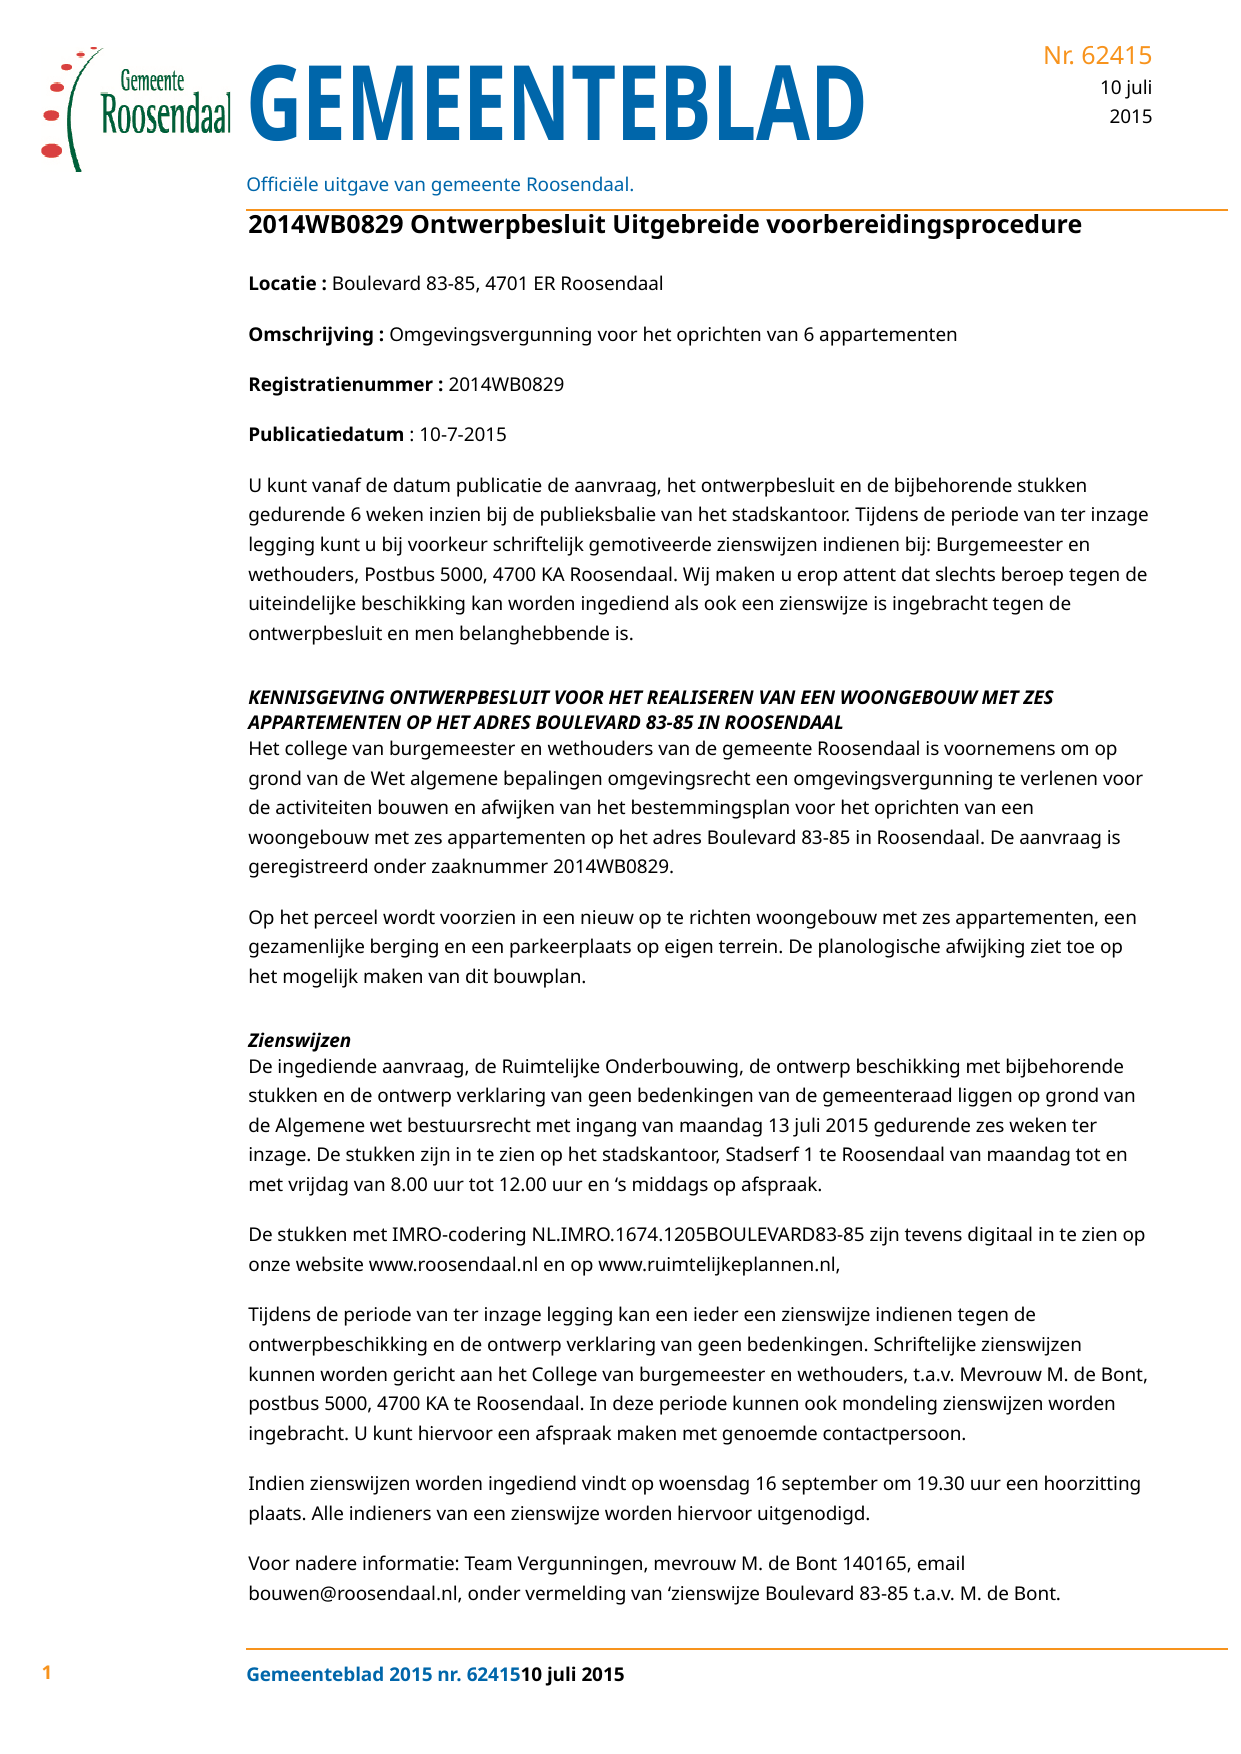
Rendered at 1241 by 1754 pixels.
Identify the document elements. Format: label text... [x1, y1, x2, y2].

text Tijdens de periode van ter inzage legging kan een ieder een zienswijze indienen tegen de ontwerpbeschikking en de ontwerp verklaring van geen bedenkingen. Schriftelijke zienswijzen kunnen worden gericht aan het College van burgemeester en wethouders, t.a.v. Mevrouw M. de Bont, postbus 5000, 4700 KA te Roosendaal. In deze periode kunnen ook mondeling zienswijzen worden ingebracht. U kunt hiervoor een afspraak maken met genoemde contactpersoon. [248, 1302, 1152, 1446]
text Indien zienswijzen worden ingediend vindt op woensdag 16 september om 19.30 uur een hoorzitting plaats. Alle indieners van een zienswijze worden hiervoor uitgenodigd. [248, 1470, 1152, 1526]
text Omschrijving : Omgevingsvergunning voor het oprichten van 6 appartementen [248, 321, 1152, 346]
text U kunt vanaf de datum publicatie de aanvraag, het ontwerpbesluit en de bijbehorende stukken gedurende 6 weken inzien bij de publieksbalie van het stadskantoor. Tijdens de periode van ter inzage legging kunt u bij voorkeur schriftelijk gemotiveerde zienswijzen indienen bij: Burgemeester en wethouders, Postbus 5000, 4700 KA Roosendaal. Wij maken u erop attent dat slechts beroep tegen de uiteindelijke beschikking kan worden ingediend als ook een zienswijze is ingebracht tegen de ontwerpbesluit en men belanghebbende is. [248, 472, 1152, 646]
text Registratienummer : 2014WB0829 [248, 371, 1152, 397]
text Op het perceel wordt voorzien in een nieuw op te richten woongebouw met zes appartementen, een gezamenlijke berging en een parkeerplaats op eigen terrein. De planologische afwijking ziet toe op het mogelijk maken van dit bouwplan. [248, 904, 1152, 989]
picture [41, 47, 231, 172]
text 2014WB0829 Ontwerpbesluit Uitgebreide voorbereidingsprocedure [248, 211, 1152, 241]
text Zienswijzen [248, 1027, 1152, 1053]
text Publicatiedatum : 10-7-2015 [248, 422, 1152, 447]
text Locatie : Boulevard 83-85, 4701 ER Roosendaal [248, 270, 1152, 296]
text KENNISGEVING ONTWERPBESLUIT VOOR HET REALISEREN VAN EEN WOONGEBOUW MET ZES APPARTEMENTEN OP HET ADRES BOULEVARD 83-85 IN ROOSENDAAL [248, 684, 1152, 735]
text De stukken met IMRO-codering NL.IMRO.1674.1205BOULEVARD83-85 zijn tevens digitaal in te zien op onze website www.roosendaal.nl en op www.ruimtelijkeplannen.nl, [248, 1222, 1152, 1277]
text De ingediende aanvraag, de Ruimtelijke Onderbouwing, de ontwerp beschikking met bijbehorende stukken en de ontwerp verklaring van geen bedenkingen van de gemeenteraad liggen op grond van de Algemene wet bestuursrecht met ingang van maandag 13 juli 2015 gedurende zes weken ter inzage. De stukken zijn in te zien op het stadskantoor, Stadserf 1 te Roosendaal van maandag tot en met vrijdag van 8.00 uur tot 12.00 uur en ‘s middags op afspraak. [248, 1053, 1152, 1197]
text Voor nadere informatie: Team Vergunningen, mevrouw M. de Bont 140165, email bouwen@roosendaal.nl, onder vermelding van ‘zienswijze Boulevard 83-85 t.a.v. M. de Bont. [248, 1550, 1152, 1606]
text Het college van burgemeester en wethouders van de gemeente Roosendaal is voornemens om op grond van de Wet algemene bepalingen omgevingsrecht een omgevingsvergunning te verlenen voor de activiteiten bouwen en afwijken van het bestemmingsplan voor het oprichten van een woongebouw met zes appartementen op het adres Boulevard 83-85 in Roosendaal. De aanvraag is geregistreerd onder zaaknummer 2014WB0829. [248, 735, 1152, 879]
